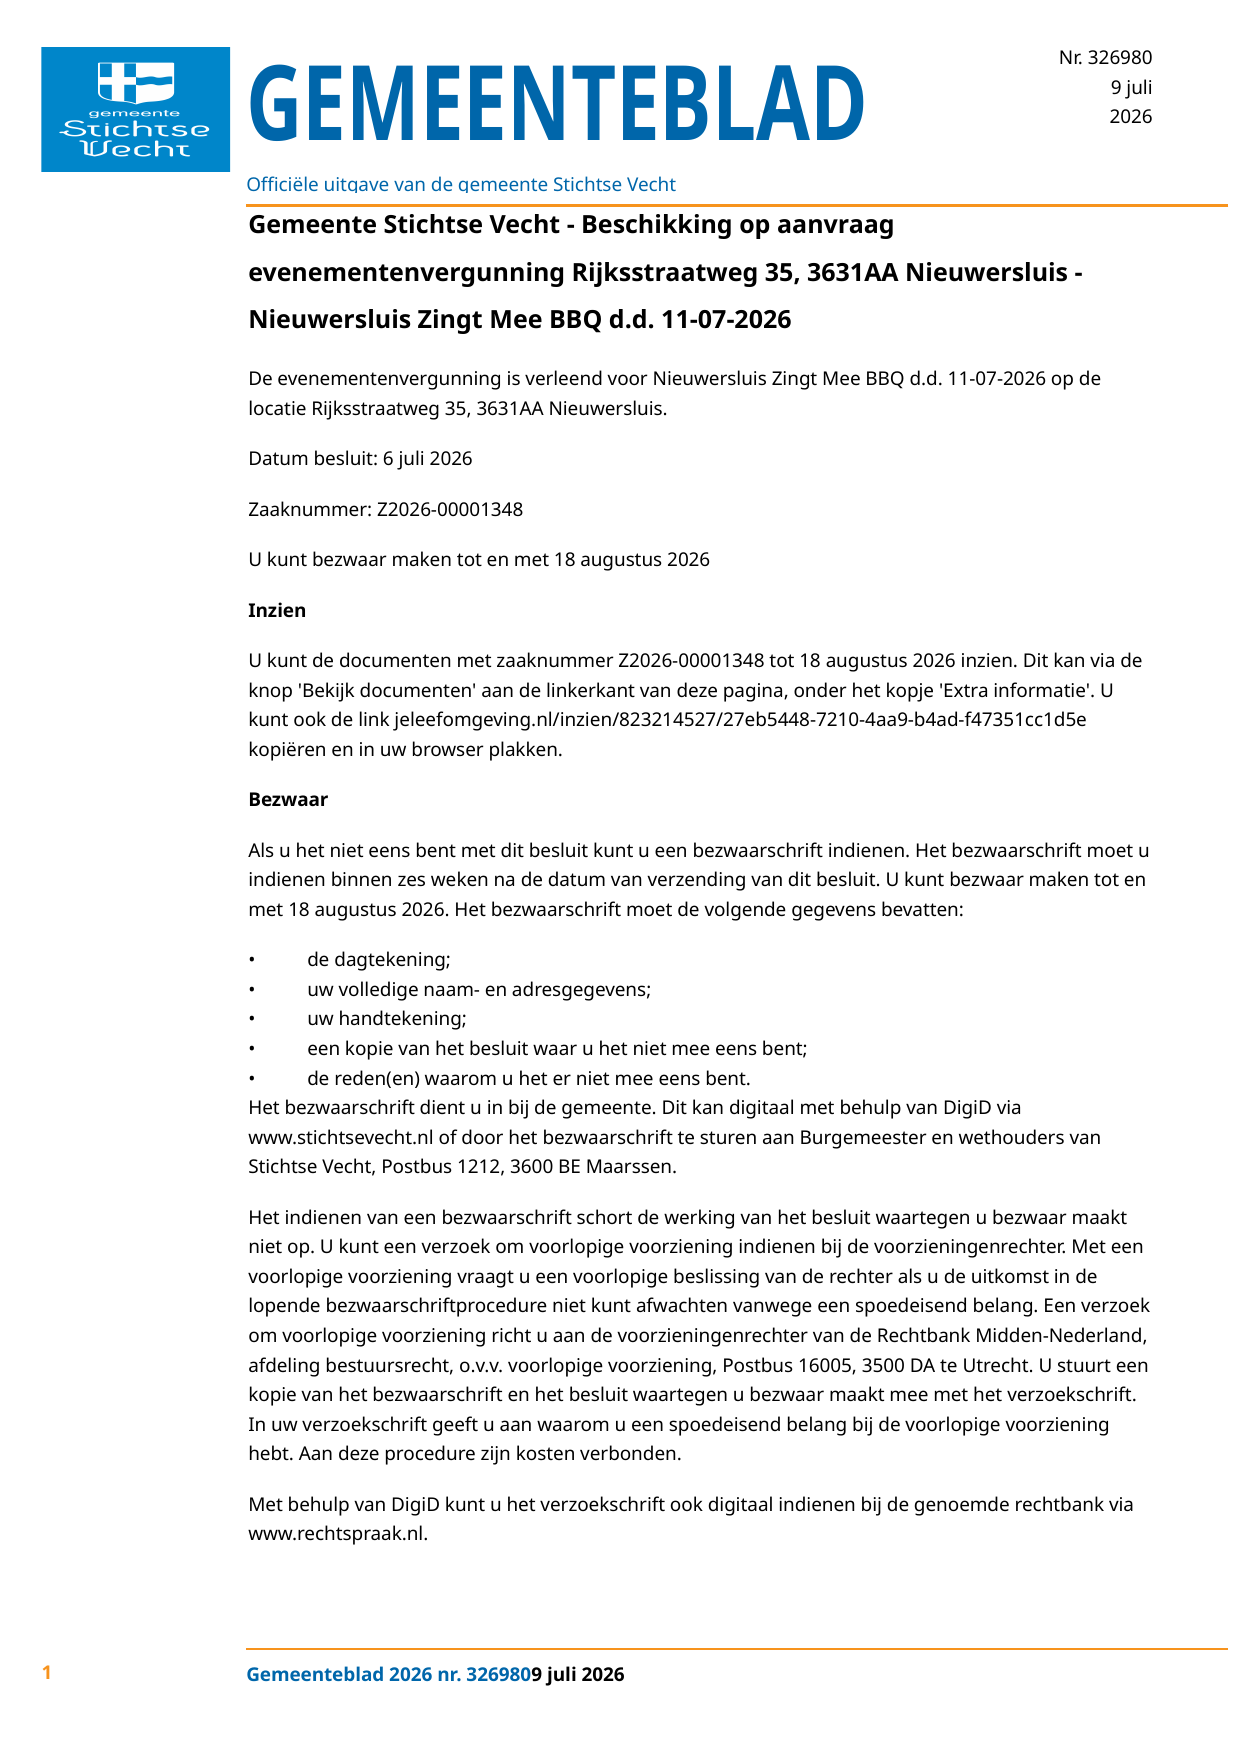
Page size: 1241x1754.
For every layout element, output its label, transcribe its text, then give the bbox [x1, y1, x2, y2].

list uw handtekening; [248, 1006, 1152, 1031]
list een kopie van het besluit waar u het niet mee eens bent; [248, 1035, 1152, 1061]
list de dagtekening; [248, 946, 1152, 972]
text Zaaknummer: Z2026-00001348 [248, 496, 1152, 522]
picture [137, 63, 174, 103]
text De evenementenvergunning is verleend voor Nieuwersluis Zingt Mee BBQ d.d. 11-07-2026 op de locatie Rijksstraatweg 35, 3631AA Nieuwersluis. [248, 366, 1152, 421]
text Inzien [248, 597, 1152, 622]
text Als u het niet eens bent met dit besluit kunt u een bezwaarschrift indienen. Het bezwaarschrift moet u indienen binnen zes weken na de datum van verzending van dit besluit. U kunt bezwaar maken tot en met 18 augustus 2026. Het bezwaarschrift moet de volgende gegevens bevatten: [248, 837, 1152, 922]
text U kunt de documenten met zaaknummer Z2026-00001348 tot 18 augustus 2026 inzien. Dit kan via de knop 'Bekijk documenten' aan de linkerkant van deze pagina, onder het kopje 'Extra informatie'. U kunt ook de link jeleefomgeving.nl/inzien/823214527/27eb5448-7210-4aa9-b4ad-f47351cc1d5e kopiëren en in uw browser plakken. [248, 647, 1152, 762]
text Gemeente Stichtse Vecht - Beschikking op aanvraag evenementenvergunning Rijksstraatweg 35, 3631AA Nieuwersluis - Nieuwersluis Zingt Mee BBQ d.d. 11-07-2026 [248, 207, 1152, 336]
text Datum besluit: 6 juli 2026 [248, 446, 1152, 471]
picture [99, 63, 135, 101]
text Bezwaar [248, 786, 1152, 812]
text U kunt bezwaar maken tot en met 18 augustus 2026 [248, 546, 1152, 572]
text Met behulp van DigiD kunt u het verzoekschrift ook digitaal indienen bij de genoemde rechtbank via www.rechtspraak.nl. [248, 1491, 1152, 1546]
list uw volledige naam- en adresgegevens; [248, 976, 1152, 1002]
text Het bezwaarschrift dient u in bij de gemeente. Dit kan digitaal met behulp van DigiD via www.stichtsevecht.nl of door het bezwaarschrift te sturen aan Burgemeester en wethouders van Stichtse Vecht, Postbus 1212, 3600 BE Maarssen. [248, 1094, 1152, 1179]
text Het indienen van een bezwaarschrift schort de werking van het besluit waartegen u bezwaar maakt niet op. U kunt een verzoek om voorlopige voorziening indienen bij de voorzieningenrechter. Met een voorlopige voorziening vraagt u een voorlopige beslissing van de rechter als u de uitkomst in de lopende bezwaarschriftprocedure niet kunt afwachten vanwege een spoedeisend belang. Een verzoek om voorlopige voorziening richt u aan de voorzieningenrechter van de Rechtbank Midden-Nederland, afdeling bestuursrecht, o.v.v. voorlopige voorziening, Postbus 16005, 3500 DA te Utrecht. U stuurt een kopie van het bezwaarschrift en het besluit waartegen u bezwaar maakt mee met het verzoekschrift. In uw verzoekschrift geeft u aan waarom u een spoedeisend belang bij de voorlopige voorziening hebt. Aan deze procedure zijn kosten verbonden. [248, 1204, 1152, 1466]
list de reden(en) waarom u het er niet mee eens bent. [248, 1065, 1152, 1090]
